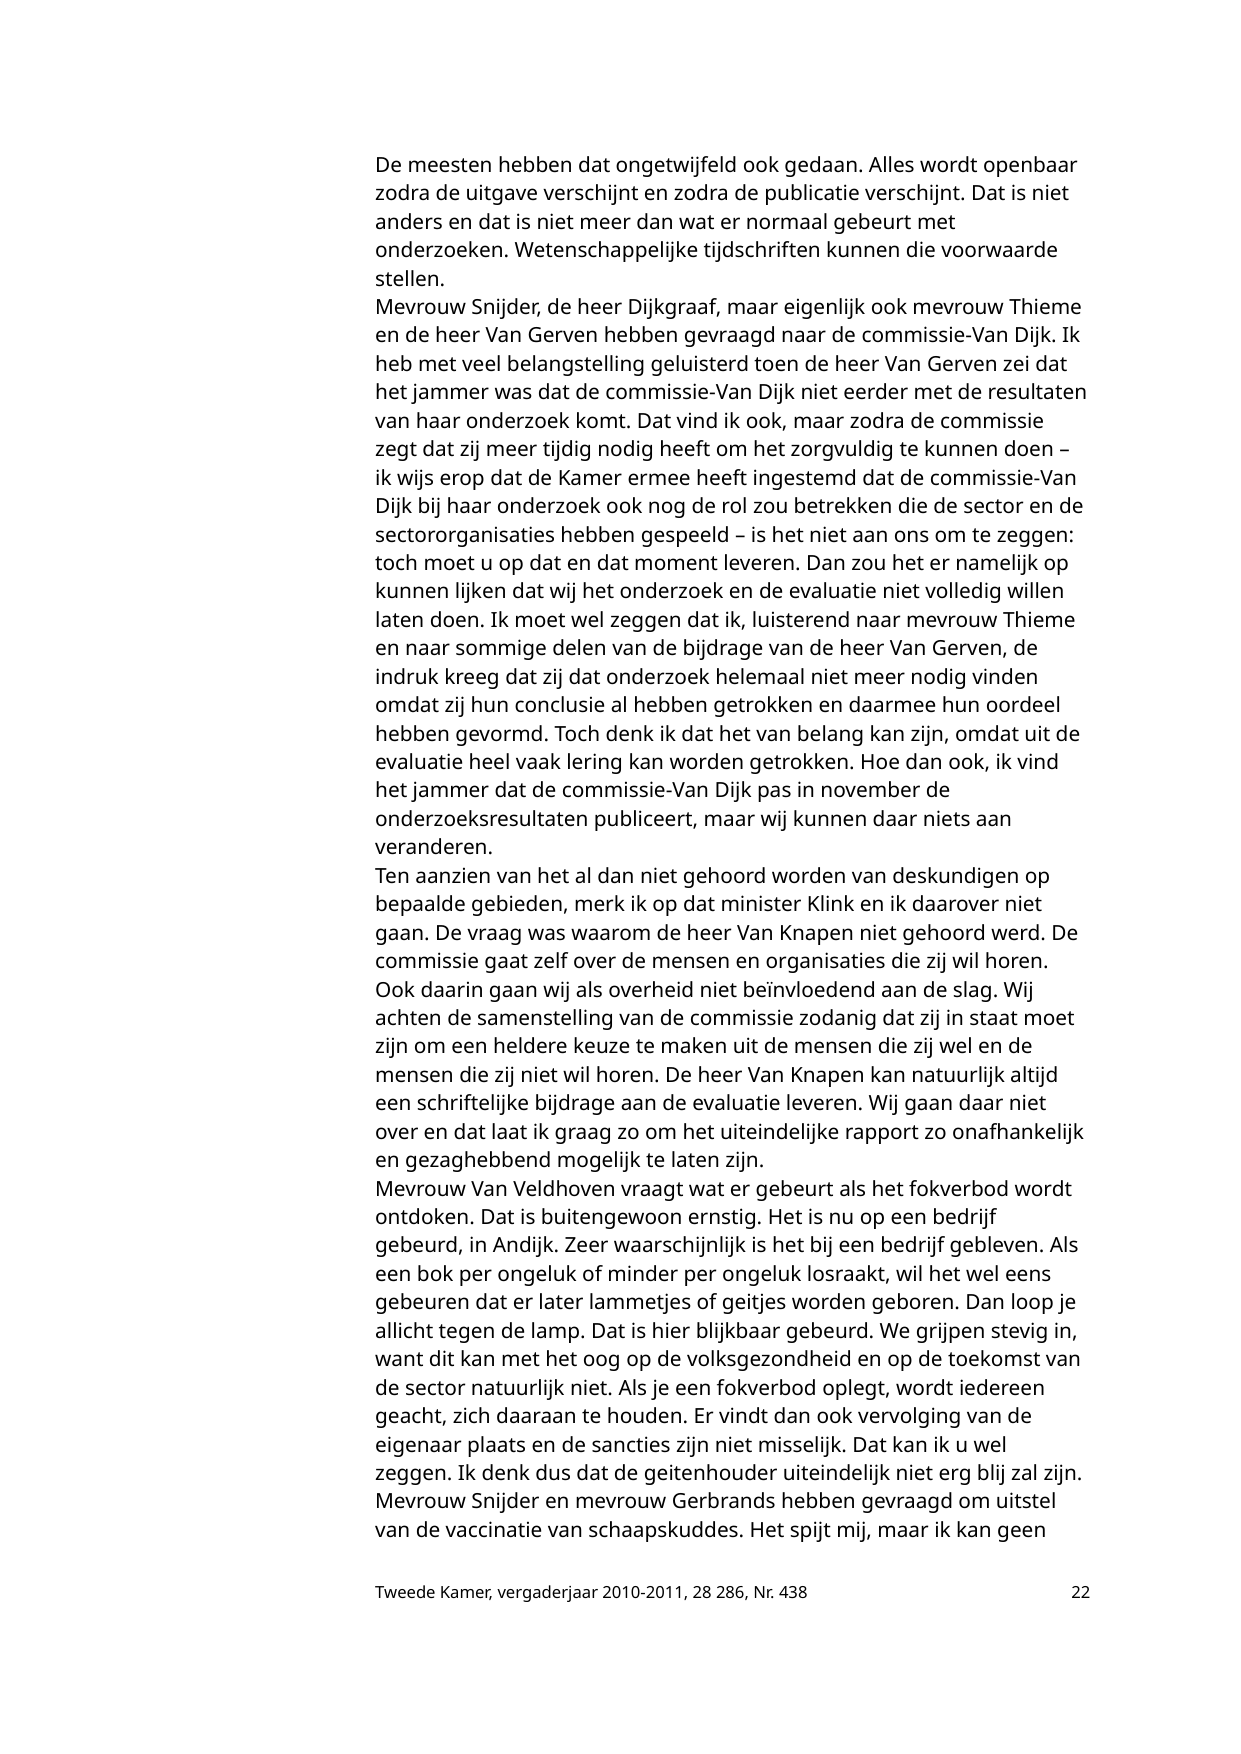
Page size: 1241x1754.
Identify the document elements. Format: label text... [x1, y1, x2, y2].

text Ten aanzien van het al dan niet gehoord worden van deskundigen op bepaalde gebieden, merk ik op dat minister Klink en ik daarover niet gaan. De vraag was waarom de heer Van Knapen niet gehoord werd. De commissie gaat zelf over de mensen en organisaties die zij wil horen. Ook daarin gaan wij als overheid niet beïnvloedend aan de slag. Wij achten de samenstelling van de commissie zodanig dat zij in staat moet zijn om een heldere keuze te maken uit de mensen die zij wel en de mensen die zij niet wil horen. De heer Van Knapen kan natuurlijk altijd een schriftelijke bijdrage aan de evaluatie leveren. Wij gaan daar niet over en dat laat ik graag zo om het uiteindelijke rapport zo onafhankelijk en gezaghebbend mogelijk te laten zijn. [375, 861, 1090, 1174]
text De meesten hebben dat ongetwijfeld ook gedaan. Alles wordt openbaar zodra de uitgave verschijnt en zodra de publicatie verschijnt. Dat is niet anders en dat is niet meer dan wat er normaal gebeurt met onderzoeken. Wetenschappelijke tijdschriften kunnen die voorwaarde stellen. [375, 150, 1090, 292]
text Mevrouw Snijder, de heer Dijkgraaf, maar eigenlijk ook mevrouw Thieme en de heer Van Gerven hebben gevraagd naar de commissie-Van Dijk. Ik heb met veel belangstelling geluisterd toen de heer Van Gerven zei dat het jammer was dat de commissie-Van Dijk niet eerder met de resultaten van haar onderzoek komt. Dat vind ik ook, maar zodra de commissie zegt dat zij meer tijdig nodig heeft om het zorgvuldig te kunnen doen – ik wijs erop dat de Kamer ermee heeft ingestemd dat de commissie-Van Dijk bij haar onderzoek ook nog de rol zou betrekken die de sector en de sectororganisaties hebben gespeeld – is het niet aan ons om te zeggen: toch moet u op dat en dat moment leveren. Dan zou het er namelijk op kunnen lijken dat wij het onderzoek en de evaluatie niet volledig willen laten doen. Ik moet wel zeggen dat ik, luisterend naar mevrouw Thieme en naar sommige delen van de bijdrage van de heer Van Gerven, de indruk kreeg dat zij dat onderzoek helemaal niet meer nodig vinden omdat zij hun conclusie al hebben getrokken en daarmee hun oordeel hebben gevormd. Toch denk ik dat het van belang kan zijn, omdat uit de evaluatie heel vaak lering kan worden getrokken. Hoe dan ook, ik vind het jammer dat de commissie-Van Dijk pas in november de onderzoeksresultaten publiceert, maar wij kunnen daar niets aan veranderen. [375, 292, 1090, 861]
text Mevrouw Snijder en mevrouw Gerbrands hebben gevraagd om uitstel van de vaccinatie van schaapskuddes. Het spijt mij, maar ik kan geen [375, 1487, 1090, 1543]
text Mevrouw Van Veldhoven vraagt wat er gebeurt als het fokverbod wordt ontdoken. Dat is buitengewoon ernstig. Het is nu op een bedrijf gebeurd, in Andijk. Zeer waarschijnlijk is het bij een bedrijf gebleven. Als een bok per ongeluk of minder per ongeluk losraakt, wil het wel eens gebeuren dat er later lammetjes of geitjes worden geboren. Dan loop je allicht tegen de lamp. Dat is hier blijkbaar gebeurd. We grijpen stevig in, want dit kan met het oog op de volksgezondheid en op de toekomst van de sector natuurlijk niet. Als je een fokverbod oplegt, wordt iedereen geacht, zich daaraan te houden. Er vindt dan ook vervolging van de eigenaar plaats en de sancties zijn niet misselijk. Dat kan ik u wel zeggen. Ik denk dus dat de geitenhouder uiteindelijk niet erg blij zal zijn. [375, 1174, 1090, 1487]
